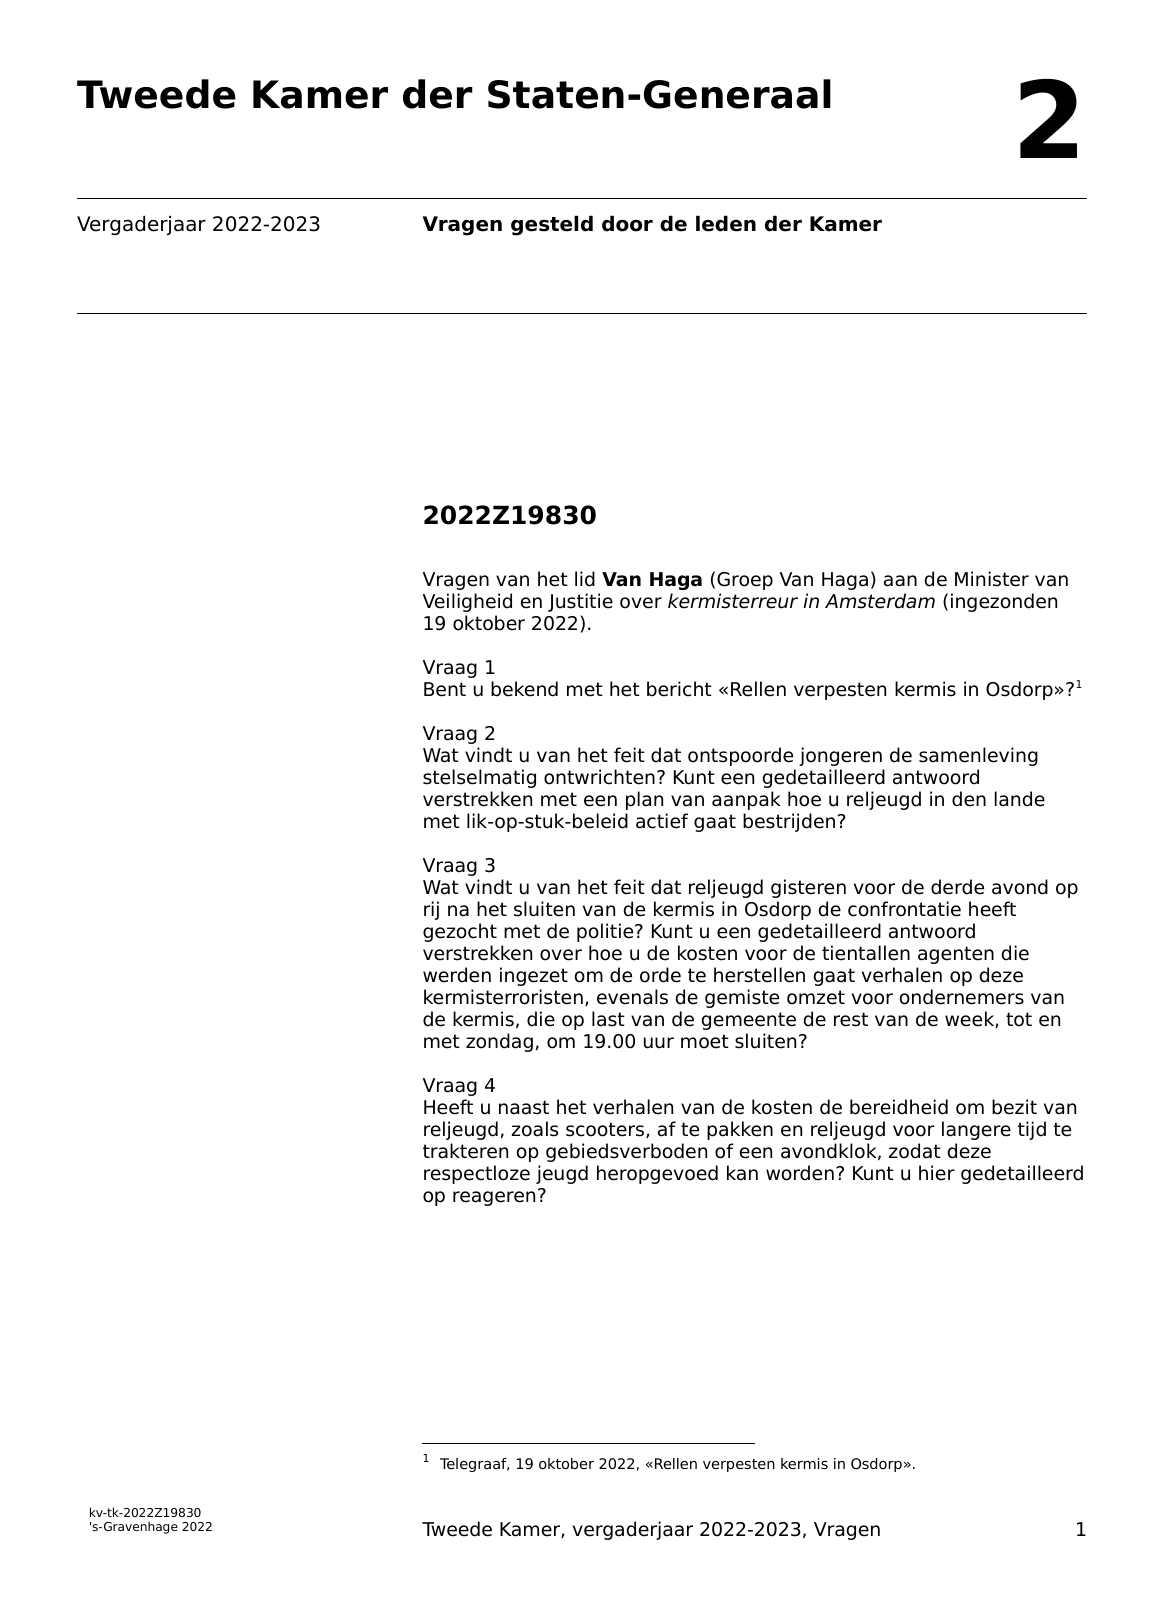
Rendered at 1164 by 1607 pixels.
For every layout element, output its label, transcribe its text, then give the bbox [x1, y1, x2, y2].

text 's-Gravenhage 2022 [88, 1520, 323, 1534]
text Heeft u naast het verhalen van de kosten de bereidheid om bezit van reljeugd, zoals scooters, af te pakken en reljeugd voor langere tijd te trakteren op gebiedsverboden of een avondklok, zodat deze respectloze jeugd heropgevoed kan worden? Kunt u hier gedetailleerd op reageren? [422, 1097, 1087, 1207]
table_cell Vergaderjaar 2022-2023 [77, 199, 422, 313]
text Vraag 4 [422, 1075, 1087, 1097]
text kv-tk-2022Z19830 [88, 1506, 323, 1520]
text Wat vindt u van het feit dat ontspoorde jongeren de samenleving stelselmatig ontwrichten? Kunt een gedetailleerd antwoord verstrekken met een plan van aanpak hoe u reljeugd in den lande met lik-op-stuk-beleid actief gaat bestrijden? [422, 745, 1087, 833]
text Telegraaf, 19 oktober 2022, «Rellen verpesten kermis in Osdorp». [422, 1452, 1087, 1474]
text Vraag 3 [422, 855, 1087, 877]
text 2022Z19830 [422, 501, 1087, 531]
table_header 2 [886, 59, 1087, 198]
text Wat vindt u van het feit dat reljeugd gisteren voor de derde avond op rij na het sluiten van de kermis in Osdorp de confrontatie heeft gezocht met de politie? Kunt u een gedetailleerd antwoord verstrekken over hoe u de kosten voor de tientallen agenten die werden ingezet om de orde te herstellen gaat verhalen op deze kermisterroristen, evenals de gemiste omzet voor ondernemers van de kermis, die op last van de gemeente de rest van de week, tot en met zondag, om 19.00 uur moet sluiten? [422, 877, 1087, 1053]
text Bent u bekend met het bericht «Rellen verpesten kermis in Osdorp»? [422, 679, 1087, 701]
text Vraag 1 [422, 657, 1087, 679]
text Vragen van het lid Van Haga (Groep Van Haga) aan de Minister van Veiligheid en Justitie over kermisterreur in Amsterdam (ingezonden 19 oktober 2022). [422, 569, 1087, 635]
table_cell Vragen gesteld door de leden der Kamer [422, 199, 1087, 313]
text Vraag 2 [422, 723, 1087, 745]
table_header Tweede Kamer der Staten-Generaal [77, 59, 886, 198]
